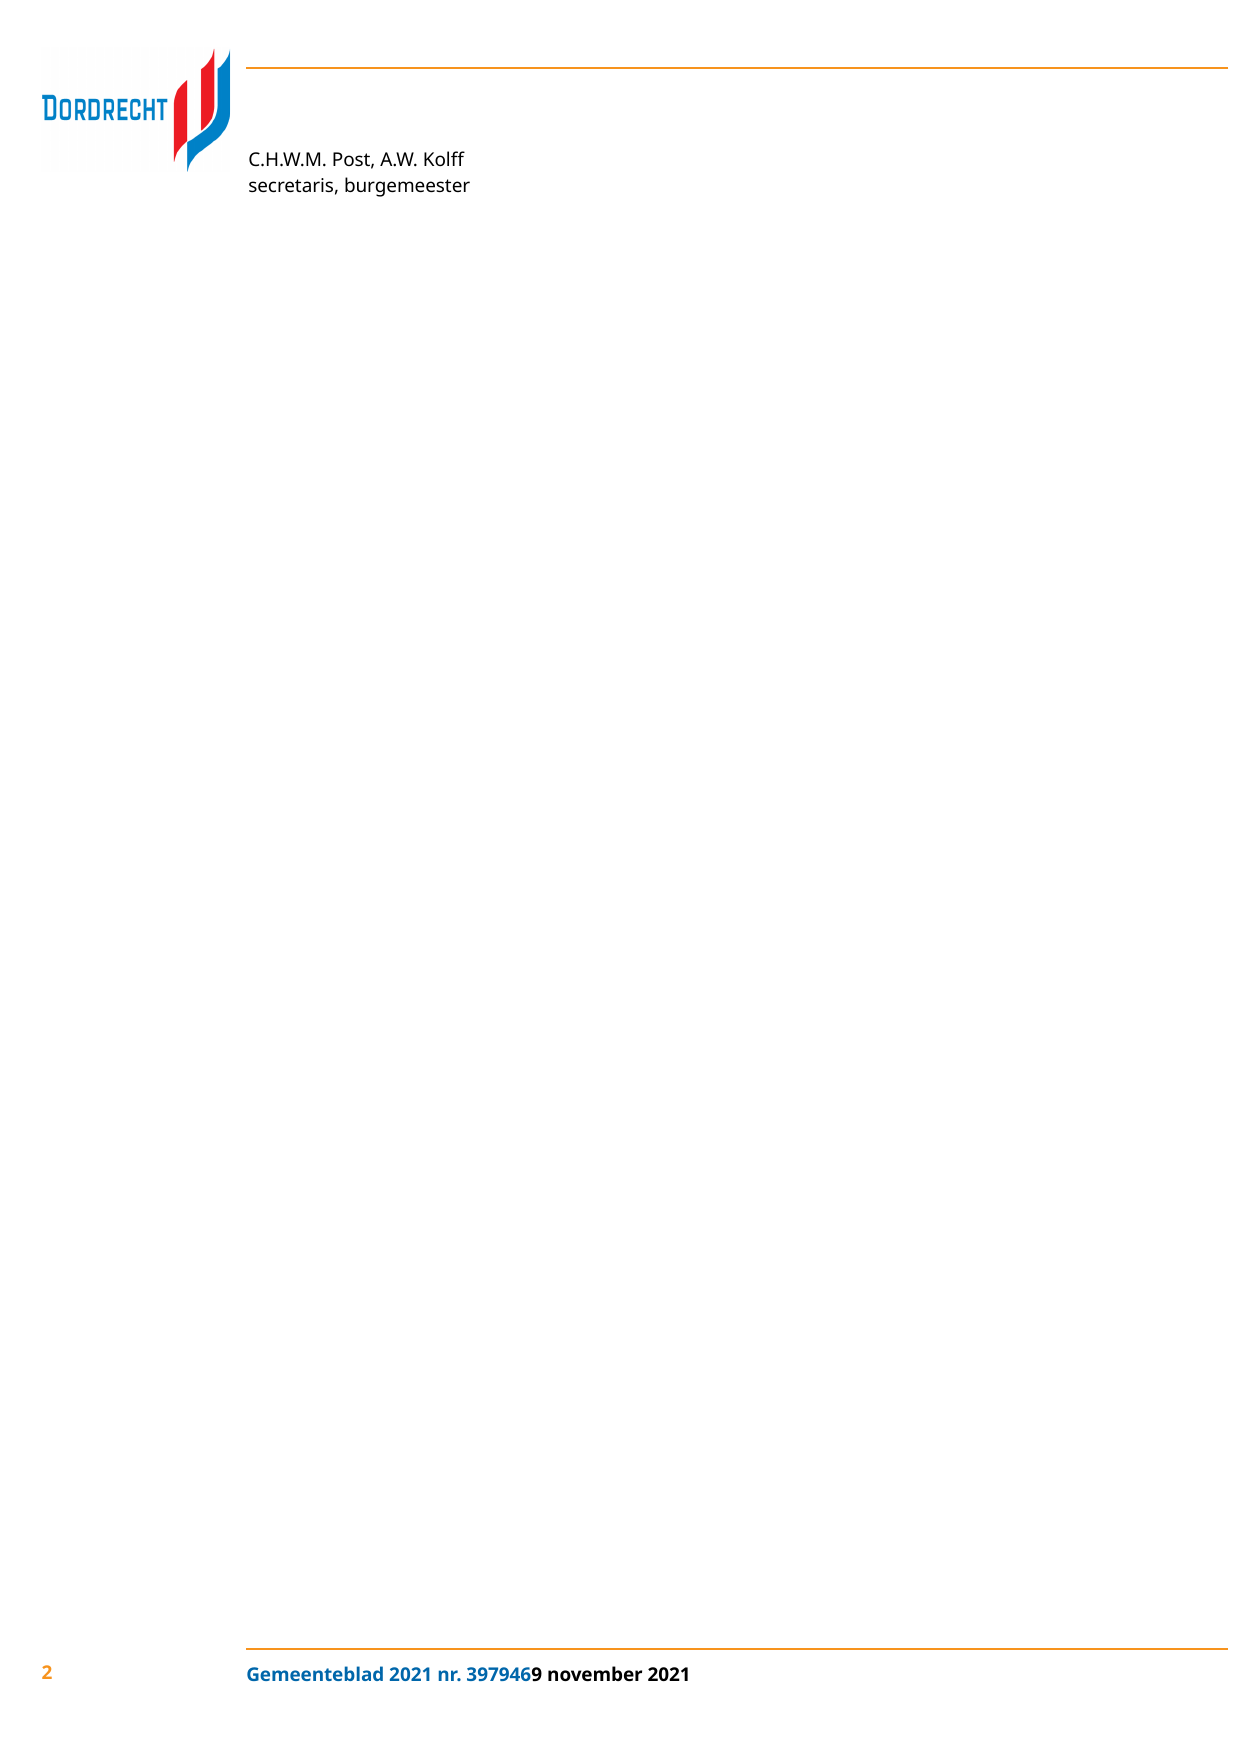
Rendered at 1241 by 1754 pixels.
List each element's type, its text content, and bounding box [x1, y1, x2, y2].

text C.H.W.M. Post, A.W. Kolff [248, 146, 1152, 172]
picture [41, 47, 231, 172]
text secretaris, burgemeester [248, 172, 1152, 198]
